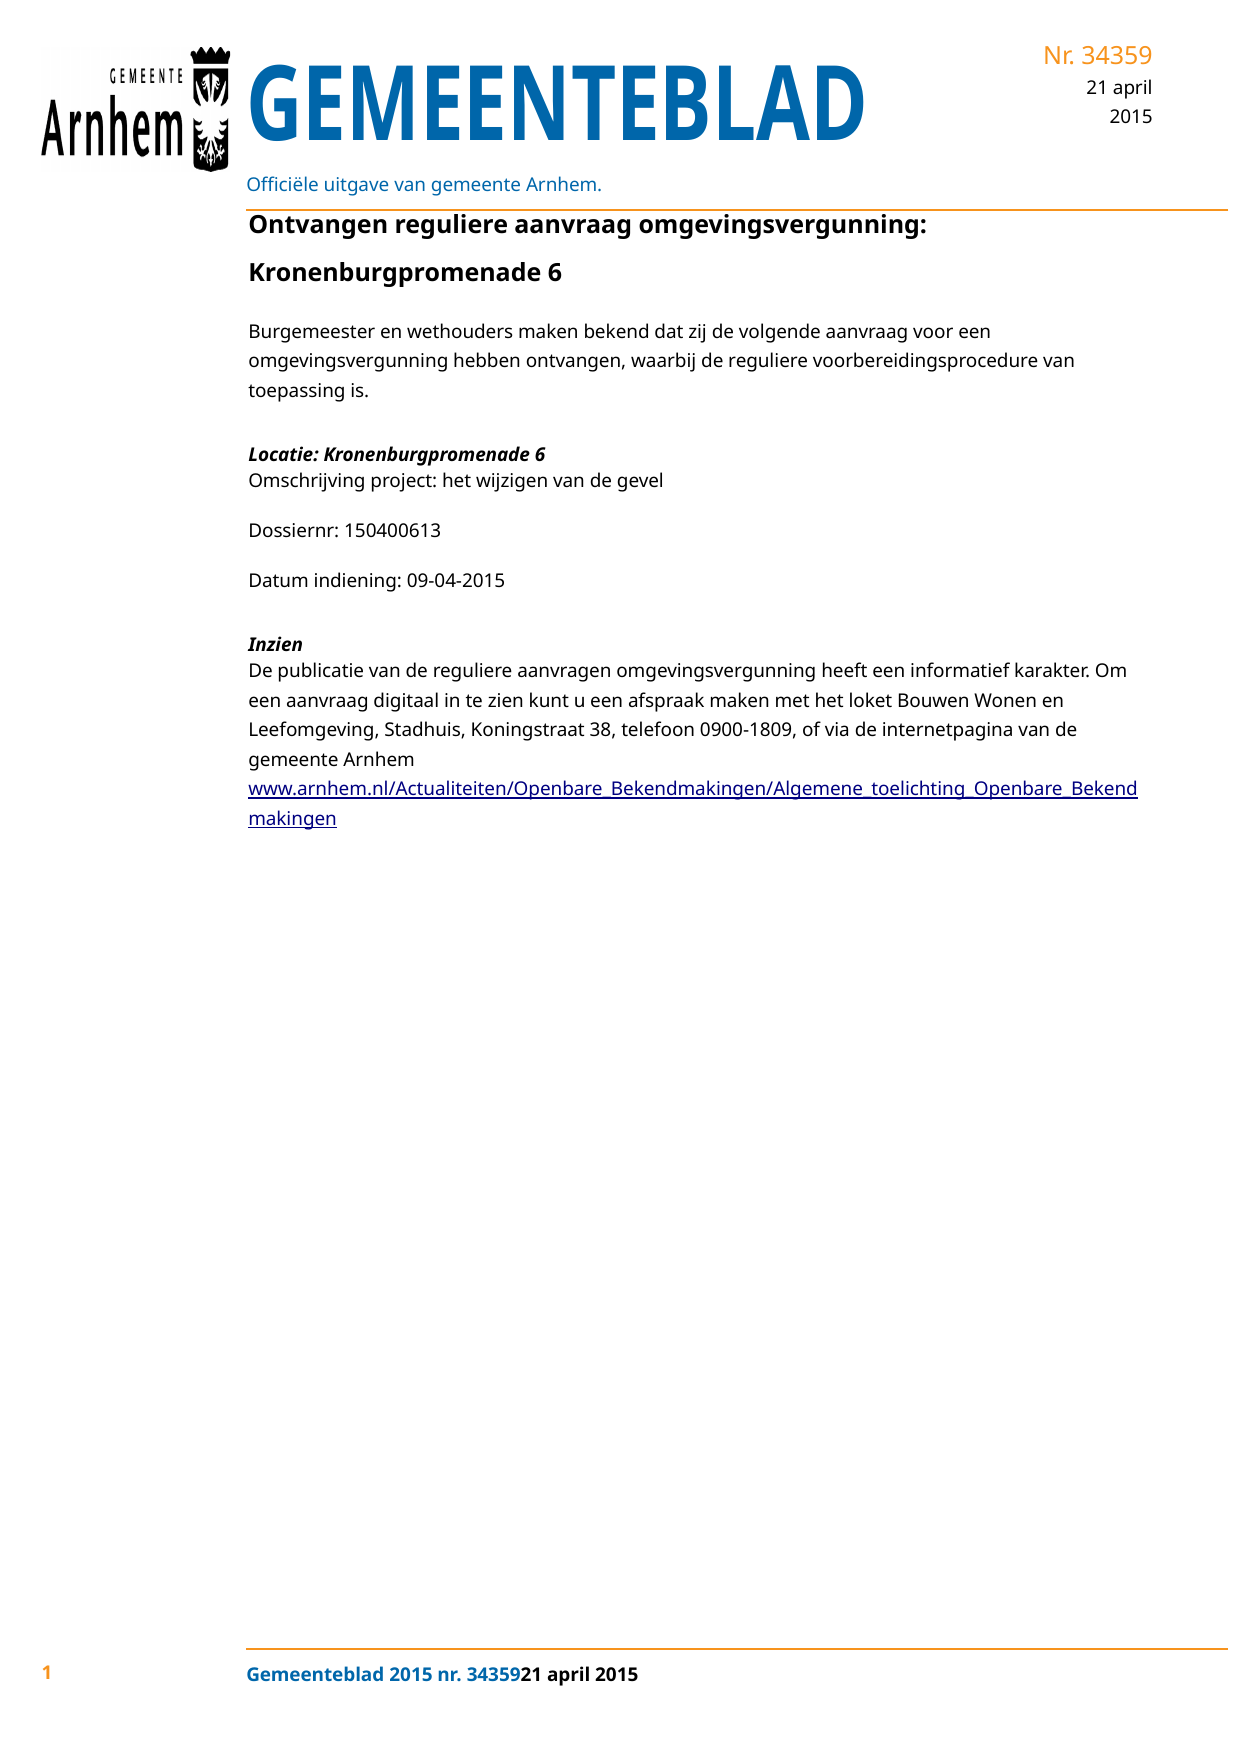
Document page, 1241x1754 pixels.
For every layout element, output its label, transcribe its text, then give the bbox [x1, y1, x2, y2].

text De publicatie van de reguliere aanvragen omgevingsvergunning heeft een informatief karakter. Om een aanvraag digitaal in te zien kunt u een afspraak maken met het loket Bouwen Wonen en Leefomgeving, Stadhuis, Koningstraat 38, telefoon 0900-1809, of via de internetpagina van de gemeente Arnhem www.arnhem.nl/Actualiteiten/Openbare_Bekendmakingen/Algemene_toelichting_Openbare_Bekendmakingen [248, 657, 1152, 831]
text Inzien [248, 632, 1152, 657]
picture [41, 47, 231, 172]
text Locatie: Kronenburgpromenade 6 [248, 441, 1152, 467]
text Dossiernr: 150400613 [248, 517, 1152, 543]
text Ontvangen reguliere aanvraag omgevingsvergunning: Kronenburgpromenade 6 [248, 211, 1152, 288]
text Omschrijving project: het wijzigen van de gevel [248, 467, 1152, 492]
text Burgemeester en wethouders maken bekend dat zij de volgende aanvraag voor een omgevingsvergunning hebben ontvangen, waarbij de reguliere voorbereidingsprocedure van toepassing is. [248, 318, 1152, 403]
text Datum indiening: 09-04-2015 [248, 568, 1152, 593]
